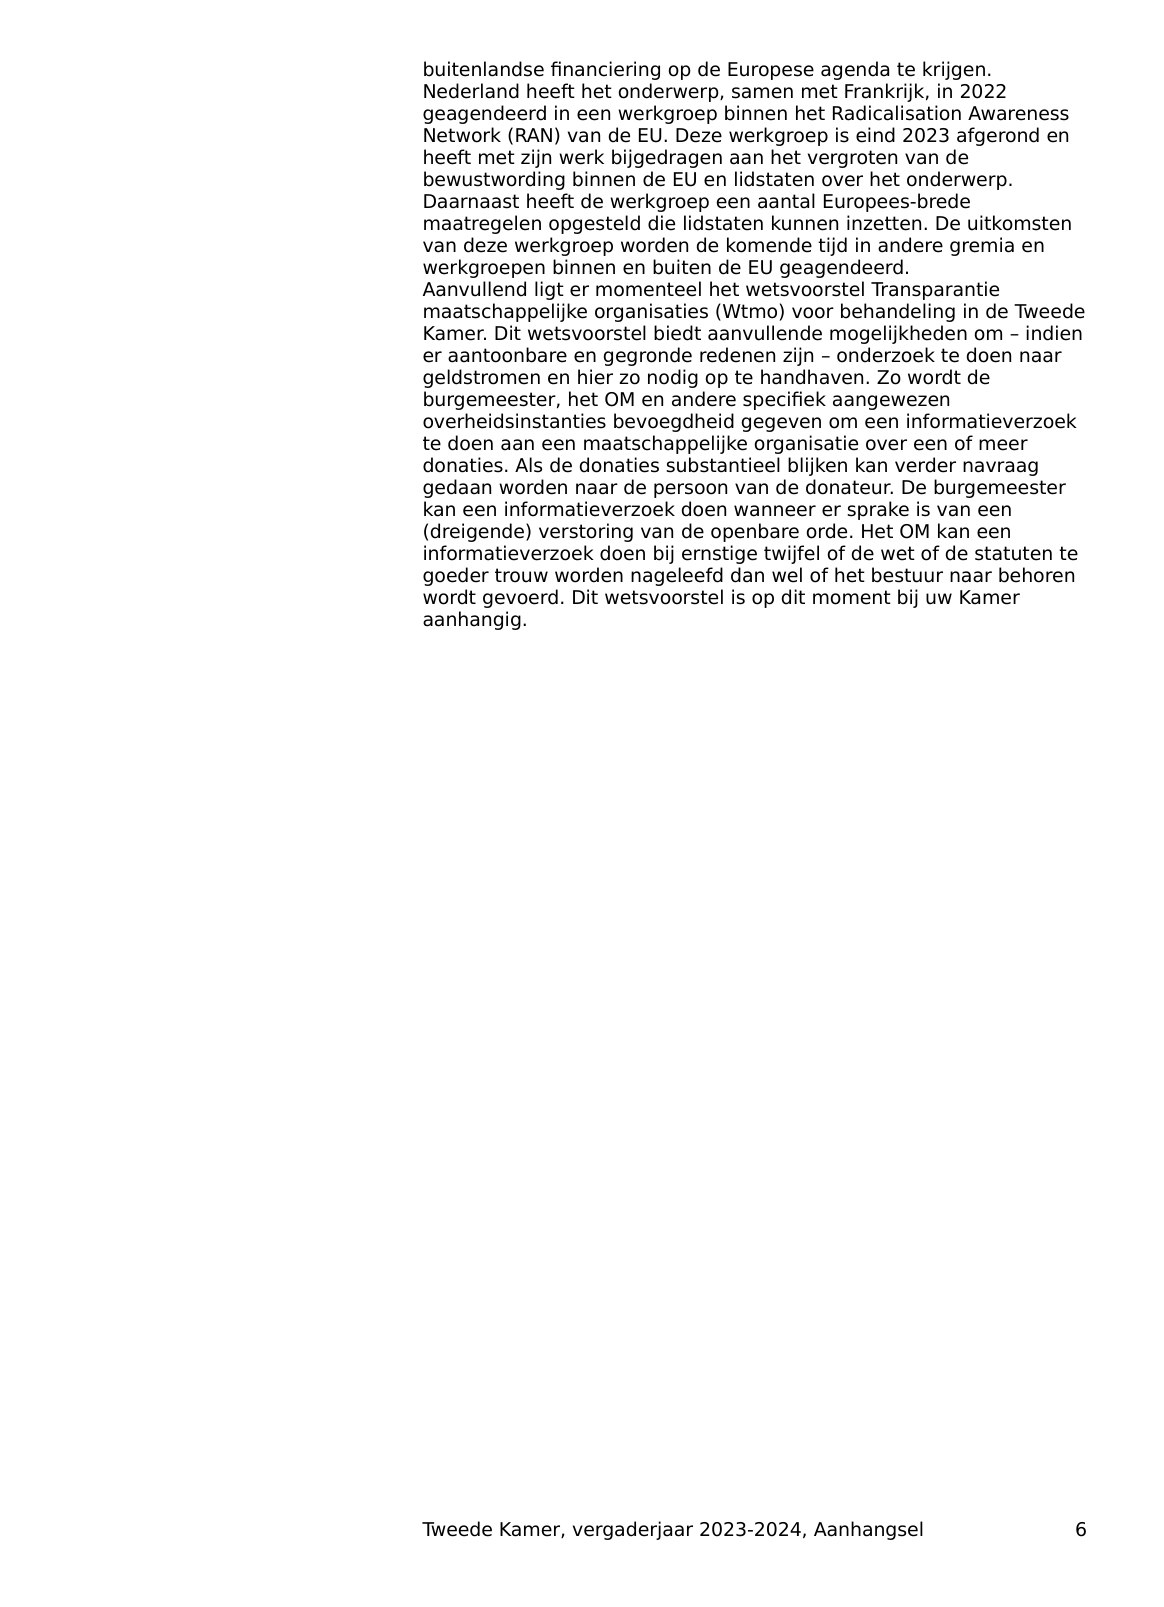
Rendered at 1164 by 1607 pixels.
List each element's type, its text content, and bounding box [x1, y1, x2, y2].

text buitenlandse financiering op de Europese agenda te krijgen. Nederland heeft het onderwerp, samen met Frankrijk, in 2022 geagendeerd in een werkgroep binnen het Radicalisation Awareness Network (RAN) van de EU. Deze werkgroep is eind 2023 afgerond en heeft met zijn werk bijgedragen aan het vergroten van de bewustwording binnen de EU en lidstaten over het onderwerp. Daarnaast heeft de werkgroep een aantal Europees-brede maatregelen opgesteld die lidstaten kunnen inzetten. De uitkomsten van deze werkgroep worden de komende tijd in andere gremia en werkgroepen binnen en buiten de EU geagendeerd. [422, 59, 1087, 279]
text Aanvullend ligt er momenteel het wetsvoorstel Transparantie maatschappelijke organisaties (Wtmo) voor behandeling in de Tweede Kamer. Dit wetsvoorstel biedt aanvullende mogelijkheden om – indien er aantoonbare en gegronde redenen zijn – onderzoek te doen naar geldstromen en hier zo nodig op te handhaven. Zo wordt de burgemeester, het OM en andere specifiek aangewezen overheidsinstanties bevoegdheid gegeven om een informatieverzoek te doen aan een maatschappelijke organisatie over een of meer donaties. Als de donaties substantieel blijken kan verder navraag gedaan worden naar de persoon van de donateur. De burgemeester kan een informatieverzoek doen wanneer er sprake is van een (dreigende) verstoring van de openbare orde. Het OM kan een informatieverzoek doen bij ernstige twijfel of de wet of de statuten te goeder trouw worden nageleefd dan wel of het bestuur naar behoren wordt gevoerd. Dit wetsvoorstel is op dit moment bij uw Kamer aanhangig. [422, 279, 1087, 631]
